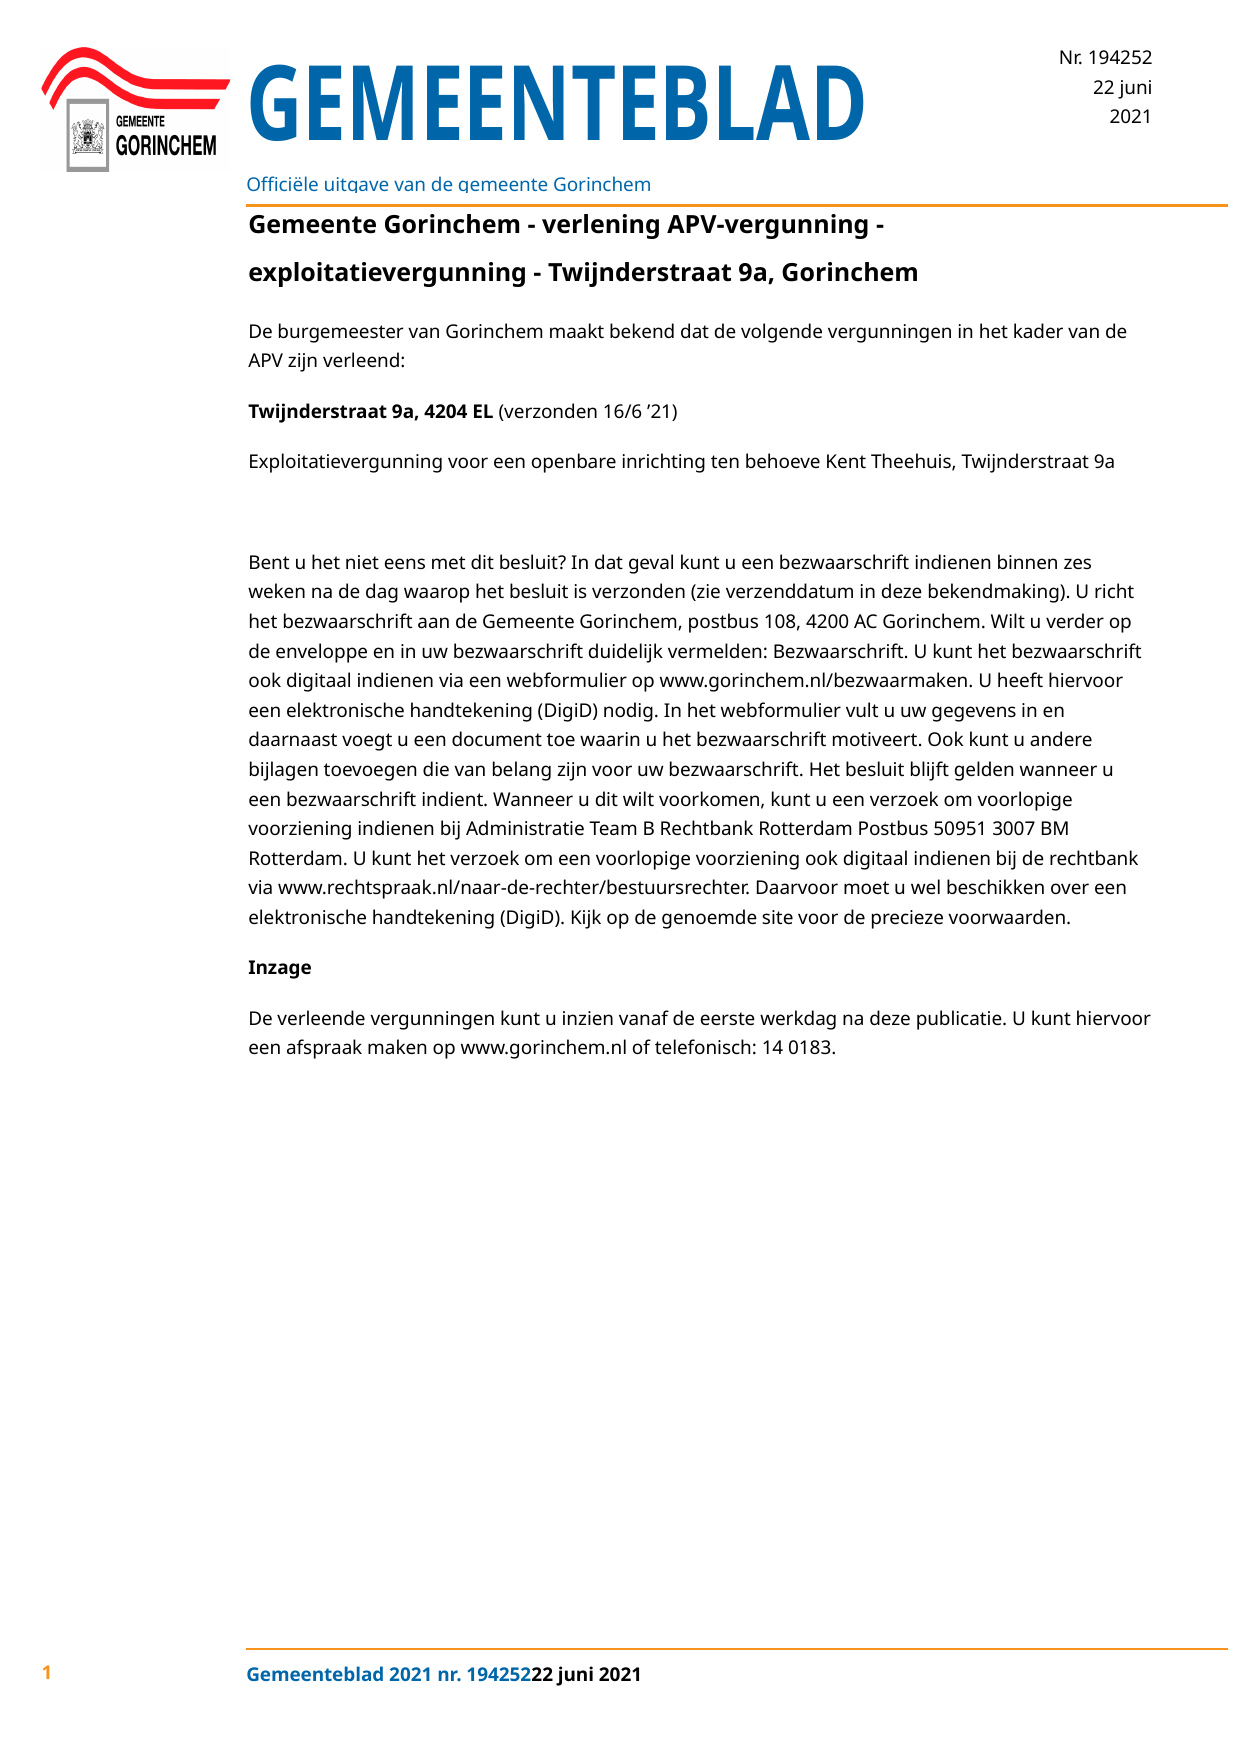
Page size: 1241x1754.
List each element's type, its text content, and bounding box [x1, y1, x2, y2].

text Exploitatievergunning voor een openbare inrichting ten behoeve Kent Theehuis, Twijnderstraat 9a [248, 448, 1152, 474]
text Bent u het niet eens met dit besluit? In dat geval kunt u een bezwaarschrift indienen binnen zes weken na de dag waarop het besluit is verzonden (zie verzenddatum in deze bekendmaking). U richt het bezwaarschrift aan de Gemeente Gorinchem, postbus 108, 4200 AC Gorinchem. Wilt u verder op de enveloppe en in uw bezwaarschrift duidelijk vermelden: Bezwaarschrift. U kunt het bezwaarschrift ook digitaal indienen via een webformulier op www.gorinchem.nl/bezwaarmaken. U heeft hiervoor een elektronische handtekening (DigiD) nodig. In het webformulier vult u uw gegevens in en daarnaast voegt u een document toe waarin u het bezwaarschrift motiveert. Ook kunt u andere bijlagen toevoegen die van belang zijn voor uw bezwaarschrift. Het besluit blijft gelden wanneer u een bezwaarschrift indient. Wanneer u dit wilt voorkomen, kunt u een verzoek om voorlopige voorziening indienen bij Administratie Team B Rechtbank Rotterdam Postbus 50951 3007 BM Rotterdam. U kunt het verzoek om een voorlopige voorziening ook digitaal indienen bij de rechtbank via www.rechtspraak.nl/naar-de-rechter/bestuursrechter. Daarvoor moet u wel beschikken over een elektronische handtekening (DigiD). Kijk op de genoemde site voor de precieze voorwaarden. [248, 549, 1152, 930]
text De burgemeester van Gorinchem maakt bekend dat de volgende vergunningen in het kader van de APV zijn verleend: [248, 318, 1152, 373]
text De verleende vergunningen kunt u inzien vanaf de eerste werkdag na deze publicatie. U kunt hiervoor een afspraak maken op www.gorinchem.nl of telefonisch: 14 0183. [248, 1005, 1152, 1060]
text Gemeente Gorinchem - verlening APV-vergunning - exploitatievergunning - Twijnderstraat 9a, Gorinchem [248, 207, 1152, 288]
text Twijnderstraat 9a, 4204 EL (verzonden 16/6 ’21) [248, 398, 1152, 424]
text Inzage [248, 954, 1152, 980]
picture [41, 47, 231, 172]
